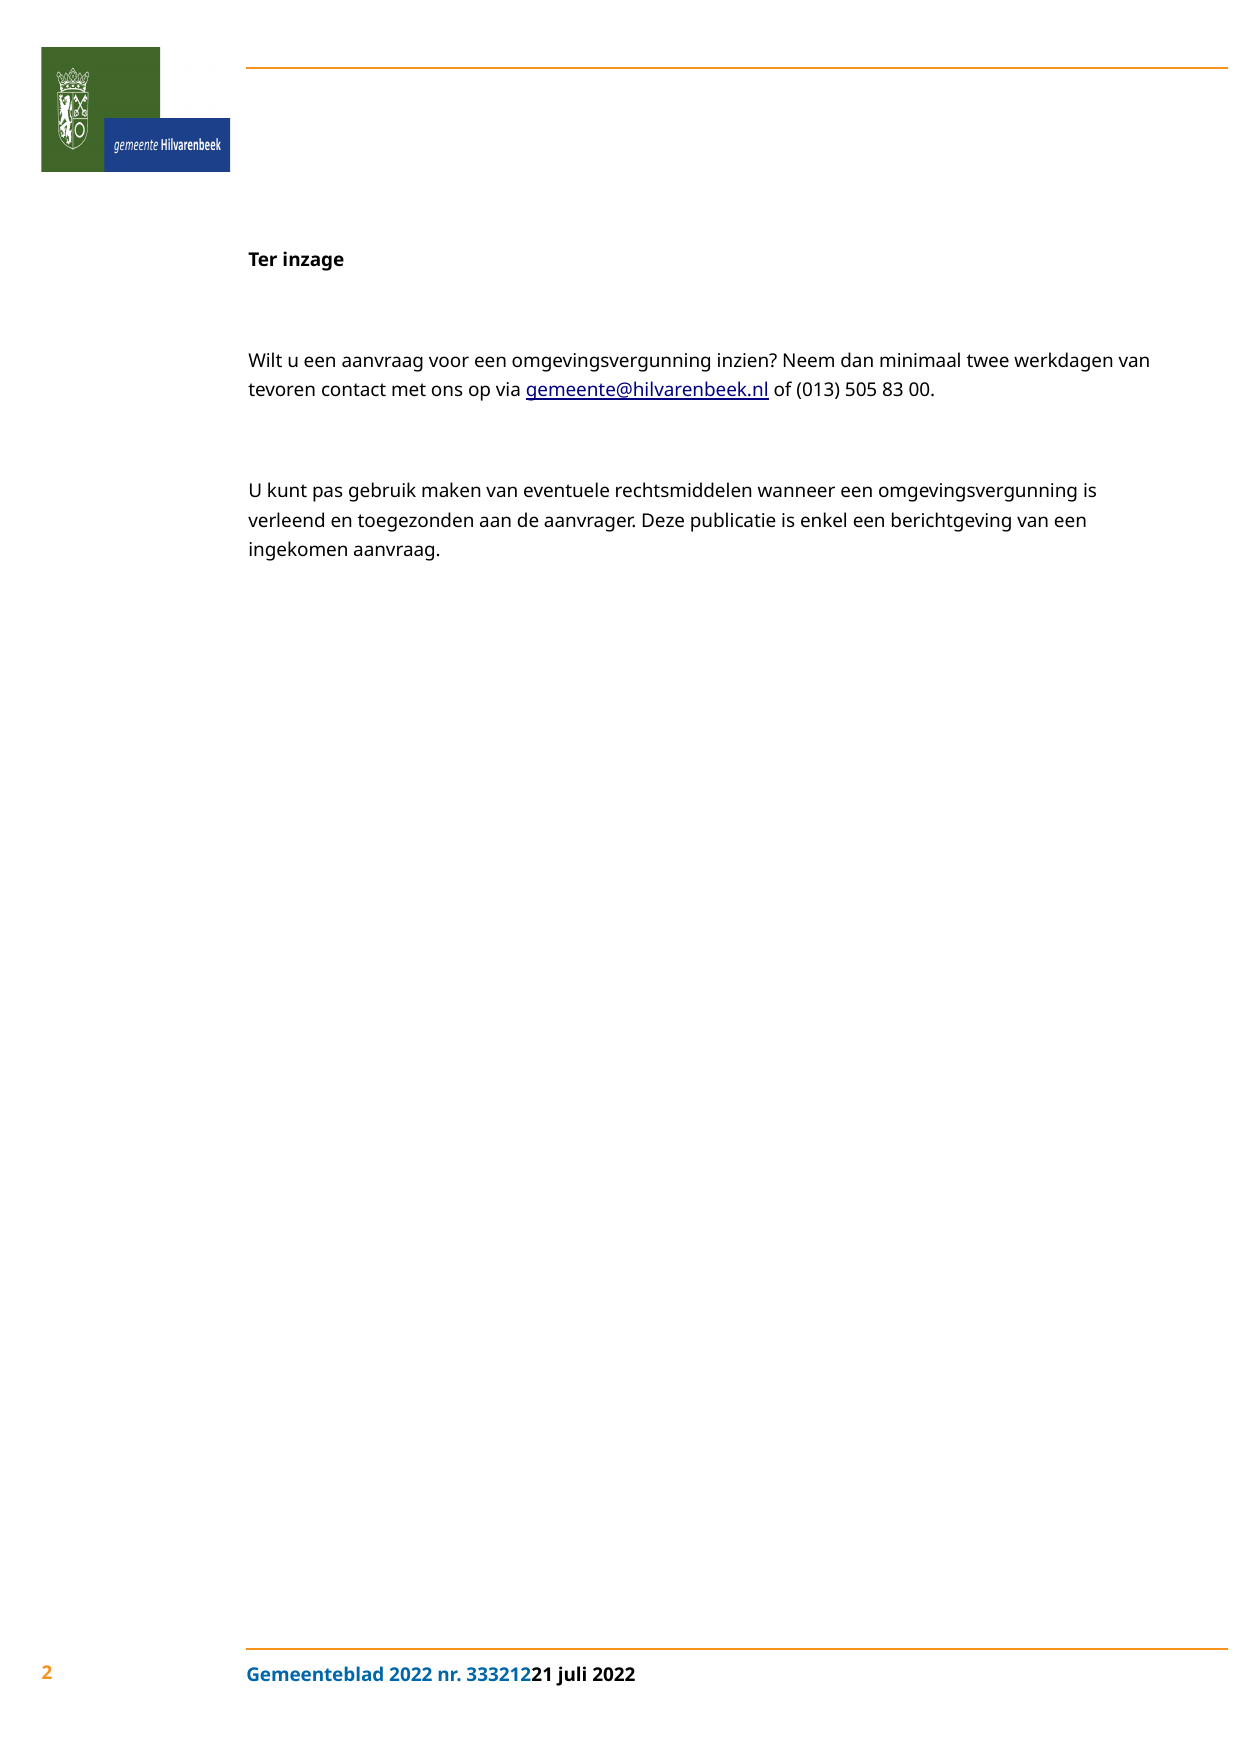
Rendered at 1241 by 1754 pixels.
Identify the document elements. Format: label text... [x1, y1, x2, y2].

text U kunt pas gebruik maken van eventuele rechtsmiddelen wanneer een omgevingsvergunning is verleend en toegezonden aan de aanvrager. Deze publicatie is enkel een berichtgeving van een ingekomen aanvraag. [248, 477, 1152, 562]
text Ter inzage [248, 246, 1152, 272]
picture [41, 47, 231, 172]
text Wilt u een aanvraag voor een omgevingsvergunning inzien? Neem dan minimaal twee werkdagen van tevoren contact met ons op via gemeente@hilvarenbeek.nl of (013) 505 83 00. [248, 347, 1152, 402]
